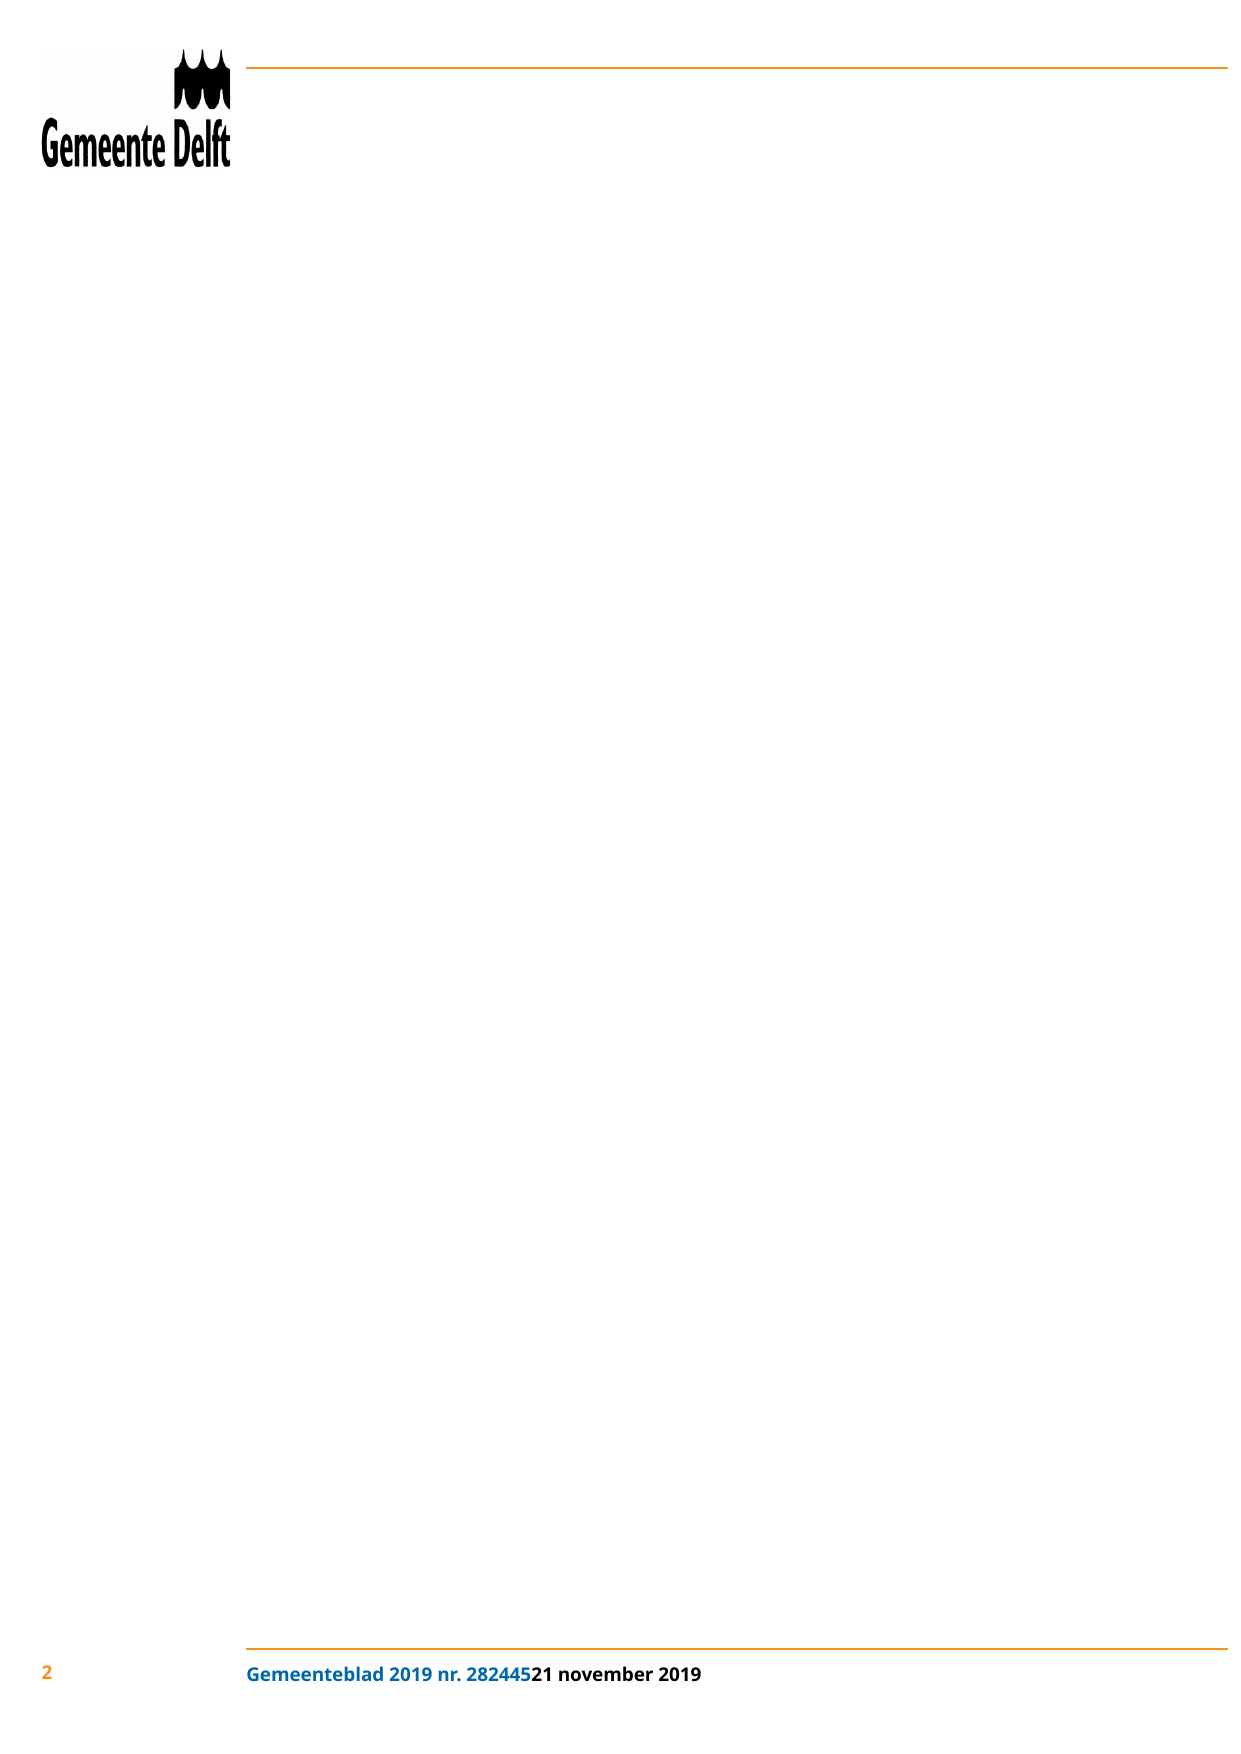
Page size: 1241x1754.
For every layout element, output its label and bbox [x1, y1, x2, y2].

picture [41, 47, 231, 172]
